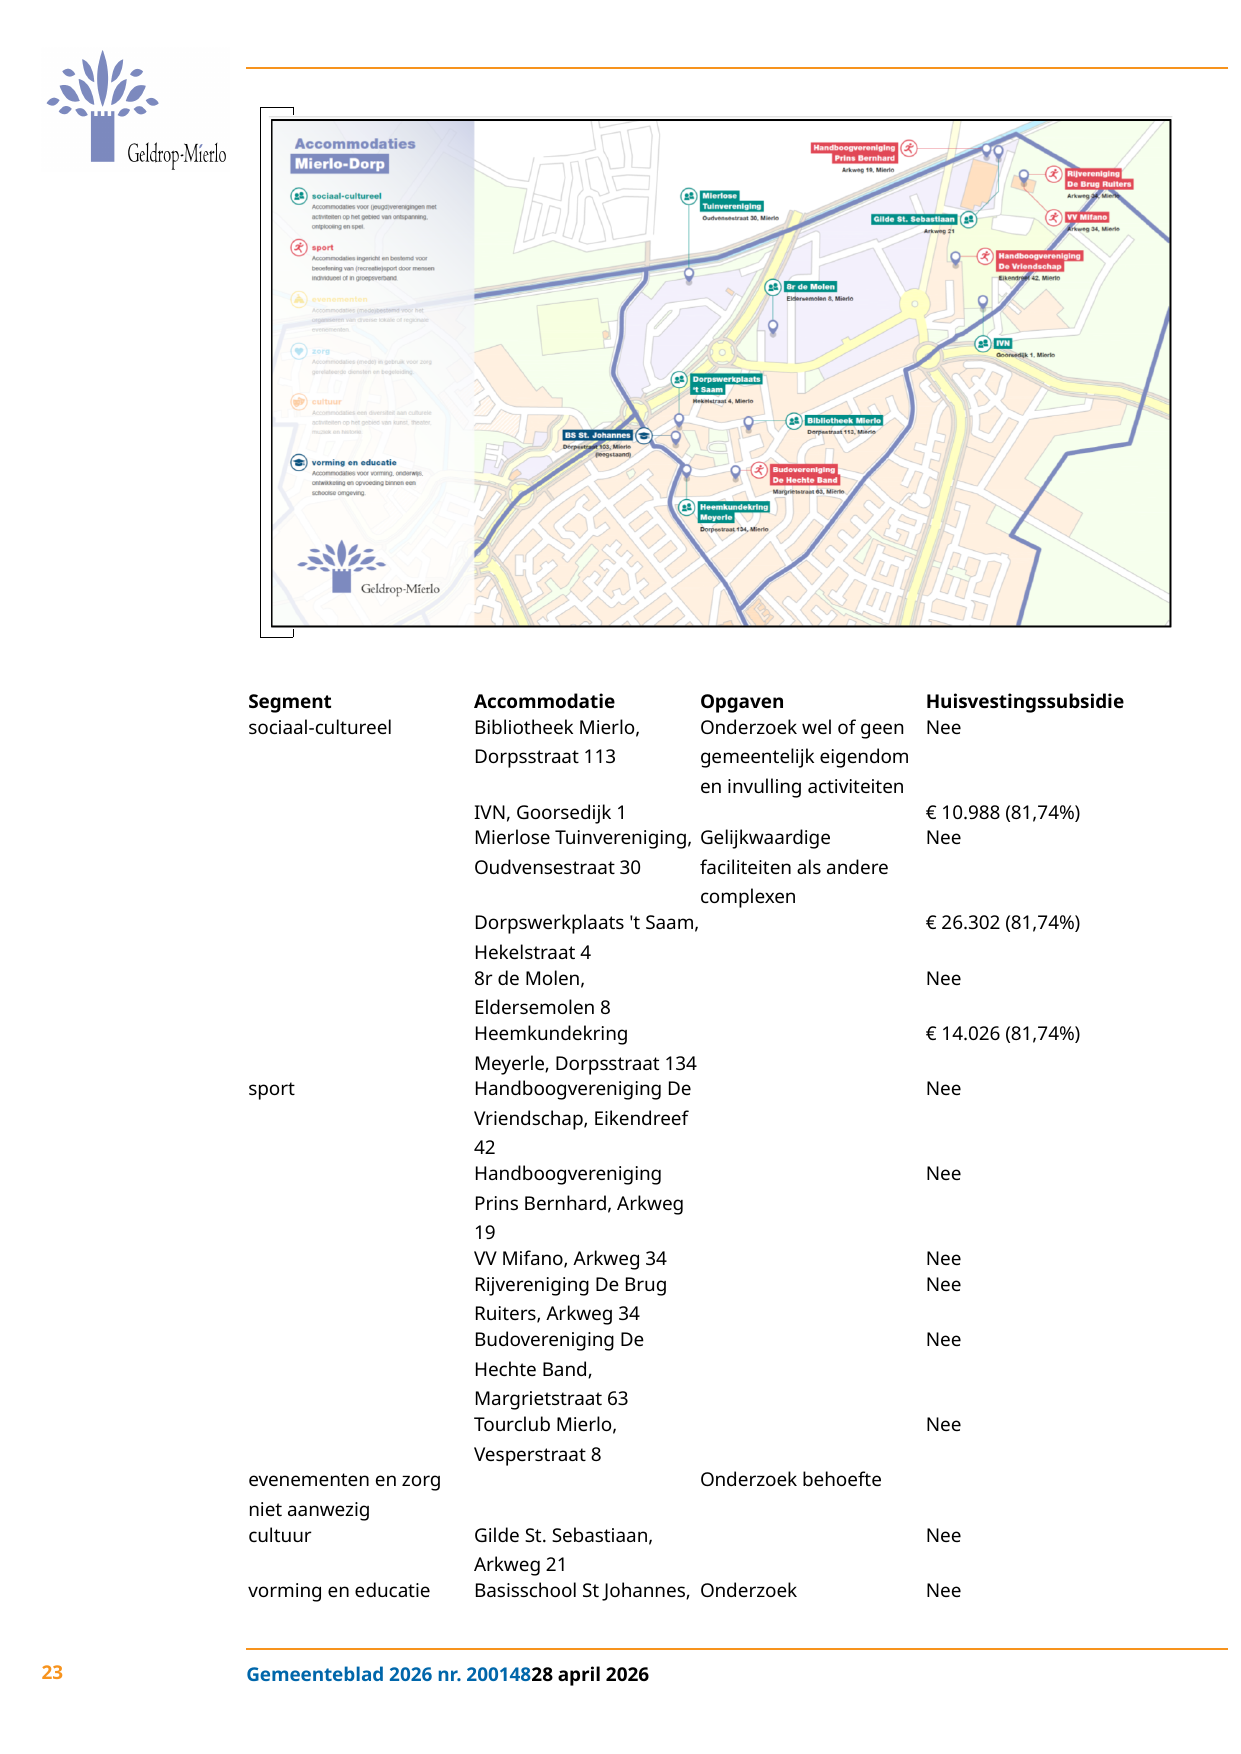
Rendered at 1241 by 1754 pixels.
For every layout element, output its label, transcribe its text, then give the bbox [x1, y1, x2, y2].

table_cell [248, 1271, 474, 1326]
table_cell Budovereniging De Hechte Band, Margrietstraat 63 [474, 1326, 700, 1411]
table_cell [700, 1326, 926, 1411]
table_cell Nee [926, 1522, 1152, 1577]
table_cell [248, 910, 474, 965]
table_cell VV Mifano, Arkweg 34 [474, 1245, 700, 1271]
table_cell [700, 1522, 926, 1577]
table_cell [248, 1326, 474, 1411]
table_cell [700, 1020, 926, 1075]
table_cell evenementen en zorg niet aanwezig [248, 1466, 474, 1522]
table_header Segment [248, 688, 474, 714]
table_cell [700, 965, 926, 1020]
table_cell [248, 1160, 474, 1245]
table_cell Nee [926, 1075, 1152, 1160]
picture [268, 115, 1173, 629]
table_cell [700, 910, 926, 965]
table_cell Nee [926, 825, 1152, 909]
picture [41, 47, 231, 172]
table_cell [926, 1466, 1152, 1522]
table_cell Gilde St. Sebastiaan, Arkweg 21 [474, 1522, 700, 1577]
table_cell Handboogvereniging Prins Bernhard, Arkweg 19 [474, 1160, 700, 1245]
table_cell sport [248, 1075, 474, 1160]
table_cell Bibliotheek Mierlo, Dorpsstraat 113 [474, 714, 700, 799]
table_cell vorming en educatie [248, 1577, 474, 1603]
table_cell € 26.302 (81,74%) [926, 910, 1152, 965]
table_cell [248, 825, 474, 909]
table_cell Nee [926, 1160, 1152, 1245]
table_cell [700, 1075, 926, 1160]
table_cell [248, 965, 474, 1020]
table_cell IVN, Goorsedijk 1 [474, 799, 700, 824]
table_cell Onderzoek [700, 1577, 926, 1603]
table_cell Rijvereniging De Brug Ruiters, Arkweg 34 [474, 1271, 700, 1326]
table_cell sociaal-cultureel [248, 714, 474, 799]
table_cell Onderzoek wel of geen gemeentelijk eigendom en invulling activiteiten [700, 714, 926, 799]
table_cell Nee [926, 1326, 1152, 1411]
table_cell Tourclub Mierlo, Vesperstraat 8 [474, 1411, 700, 1466]
table_cell Heemkundekring Meyerle, Dorpsstraat 134 [474, 1020, 700, 1075]
table_cell Handboogvereniging De Vriendschap, Eikendreef 42 [474, 1075, 700, 1160]
table_cell [248, 1245, 474, 1271]
table_cell [700, 1271, 926, 1326]
table_header Accommodatie [474, 688, 700, 714]
table_cell [700, 1160, 926, 1245]
table_cell Gelijkwaardige faciliteiten als andere complexen [700, 825, 926, 909]
table_cell [248, 799, 474, 824]
table_cell Nee [926, 1577, 1152, 1603]
table_cell € 10.988 (81,74%) [926, 799, 1152, 824]
table_cell [700, 1245, 926, 1271]
table_cell [700, 1411, 926, 1466]
table_cell Mierlose Tuinvereniging, Oudvensestraat 30 [474, 825, 700, 909]
table_cell Basisschool St Johannes, [474, 1577, 700, 1603]
table_cell Nee [926, 714, 1152, 799]
table_cell [248, 1020, 474, 1075]
table_cell Nee [926, 965, 1152, 1020]
table_cell € 14.026 (81,74%) [926, 1020, 1152, 1075]
table_cell 8r de Molen, Eldersemolen 8 [474, 965, 700, 1020]
table_header Opgaven [700, 688, 926, 714]
table_cell Onderzoek behoefte [700, 1466, 926, 1522]
table_cell Nee [926, 1271, 1152, 1326]
table_header Huisvestingssubsidie [926, 688, 1152, 714]
table_cell [474, 1466, 700, 1522]
table_cell [248, 1411, 474, 1466]
table_cell [700, 799, 926, 824]
table_cell Dorpswerkplaats 't Saam, Hekelstraat 4 [474, 910, 700, 965]
table_cell cultuur [248, 1522, 474, 1577]
table_cell Nee [926, 1411, 1152, 1466]
table_cell Nee [926, 1245, 1152, 1271]
